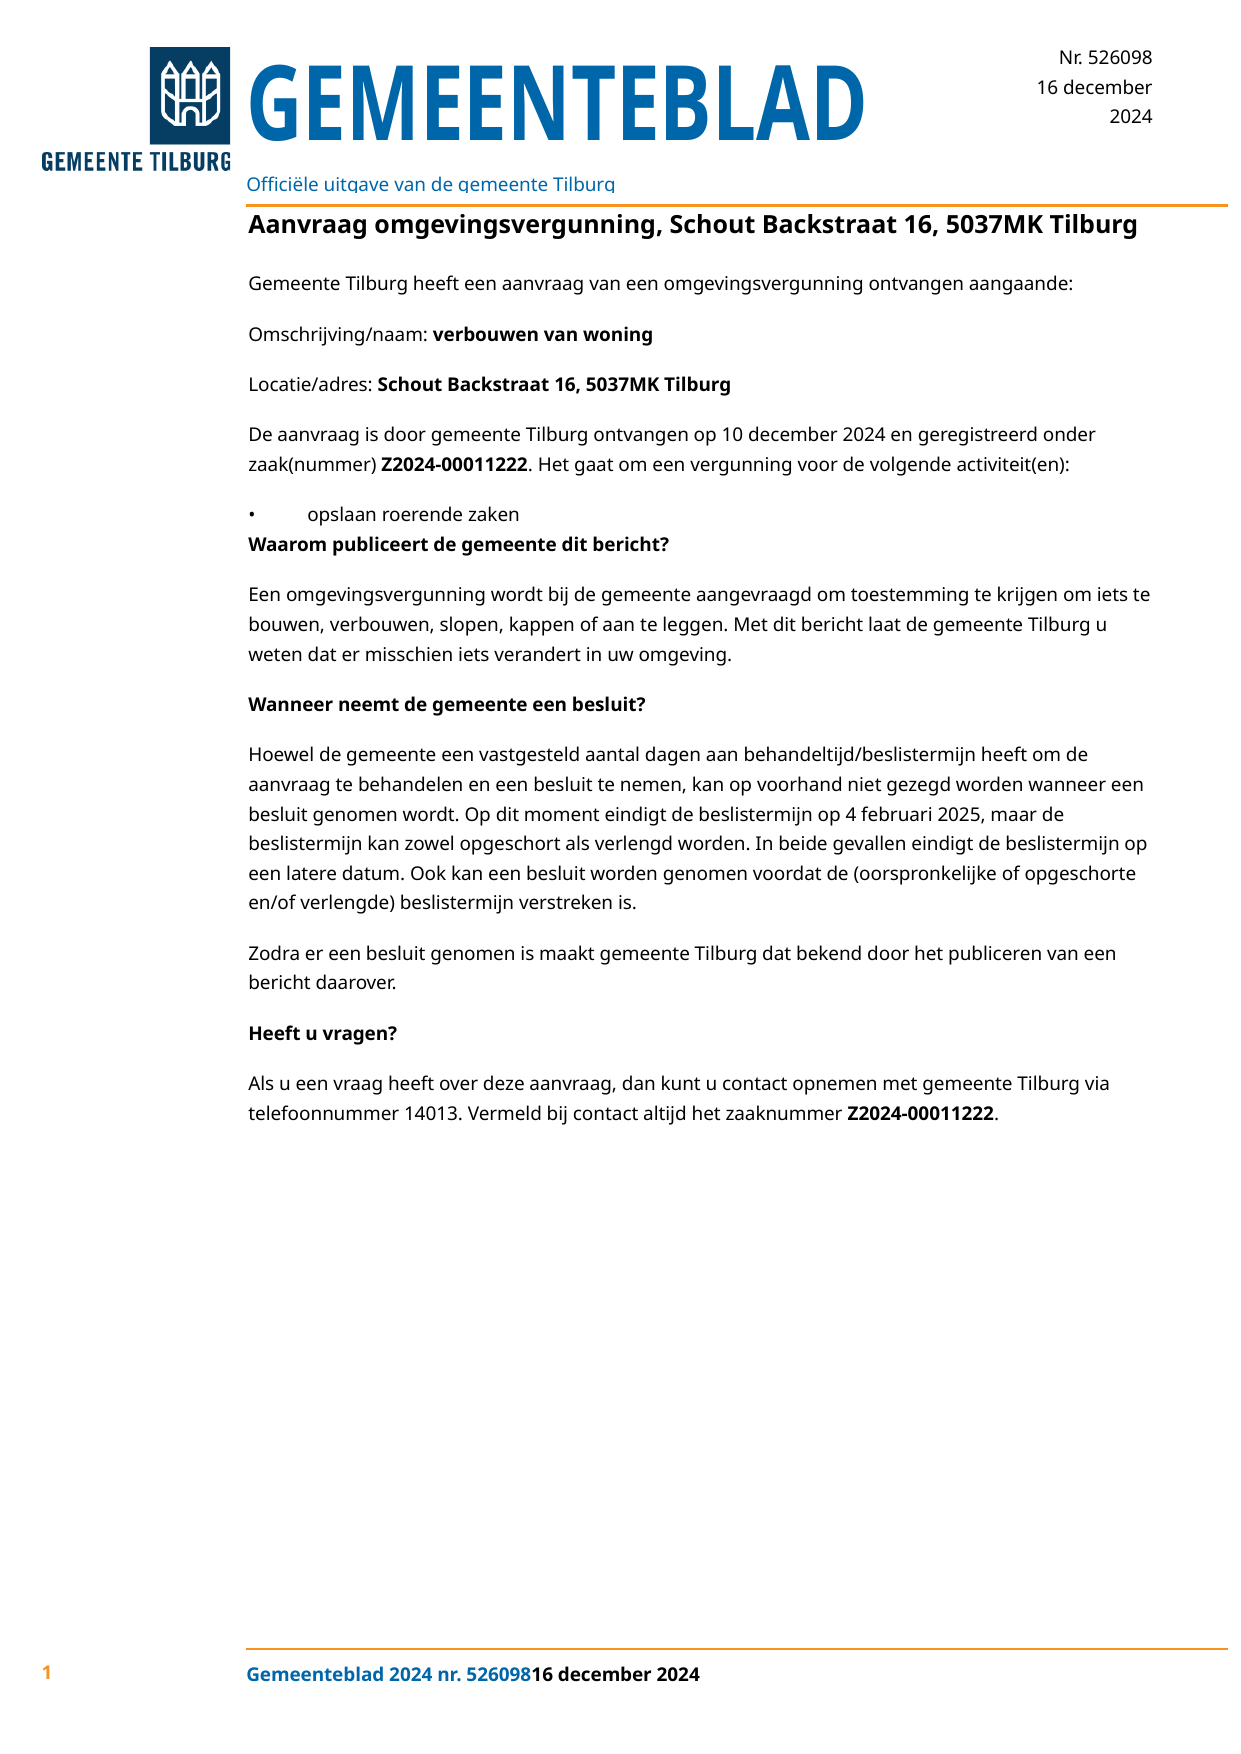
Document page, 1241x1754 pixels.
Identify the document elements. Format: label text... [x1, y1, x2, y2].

list opslaan roerende zaken [248, 502, 1152, 527]
text Locatie/adres: Schout Backstraat 16, 5037MK Tilburg [248, 371, 1152, 397]
text Omschrijving/naam: verbouwen van woning [248, 321, 1152, 346]
text Hoewel de gemeente een vastgesteld aantal dagen aan behandeltijd/beslistermijn heeft om de aanvraag te behandelen en een besluit te nemen, kan op voorhand niet gezegd worden wanneer een besluit genomen wordt. Op dit moment eindigt de beslistermijn op 4 februari 2025, maar de beslistermijn kan zowel opgeschort als verlengd worden. In beide gevallen eindigt de beslistermijn op een latere datum. Ook kan een besluit worden genomen voordat de (oorspronkelijke of opgeschorte en/of verlengde) beslistermijn verstreken is. [248, 742, 1152, 915]
text Gemeente Tilburg heeft een aanvraag van een omgevingsvergunning ontvangen aangaande: [248, 270, 1152, 296]
text Aanvraag omgevingsvergunning, Schout Backstraat 16, 5037MK Tilburg [248, 207, 1152, 241]
text Een omgevingsvergunning wordt bij de gemeente aangevraagd om toestemming te krijgen om iets te bouwen, verbouwen, slopen, kappen of aan te leggen. Met dit bericht laat de gemeente Tilburg u weten dat er misschien iets verandert in uw omgeving. [248, 582, 1152, 666]
text Heeft u vragen? [248, 1020, 1152, 1046]
text Als u een vraag heeft over deze aanvraag, dan kunt u contact opnemen met gemeente Tilburg via telefoonnummer 14013. Vermeld bij contact altijd het zaaknummer Z2024-00011222. [248, 1070, 1152, 1126]
text Wanneer neemt de gemeente een besluit? [248, 691, 1152, 717]
text Zodra er een besluit genomen is maakt gemeente Tilburg dat bekend door het publiceren van een bericht daarover. [248, 940, 1152, 995]
text De aanvraag is door gemeente Tilburg ontvangen op 10 december 2024 en geregistreerd onder zaak(nummer) Z2024-00011222. Het gaat om een vergunning voor de volgende activiteit(en): [248, 422, 1152, 477]
picture [41, 47, 231, 172]
text Waarom publiceert de gemeente dit bericht? [248, 531, 1152, 557]
